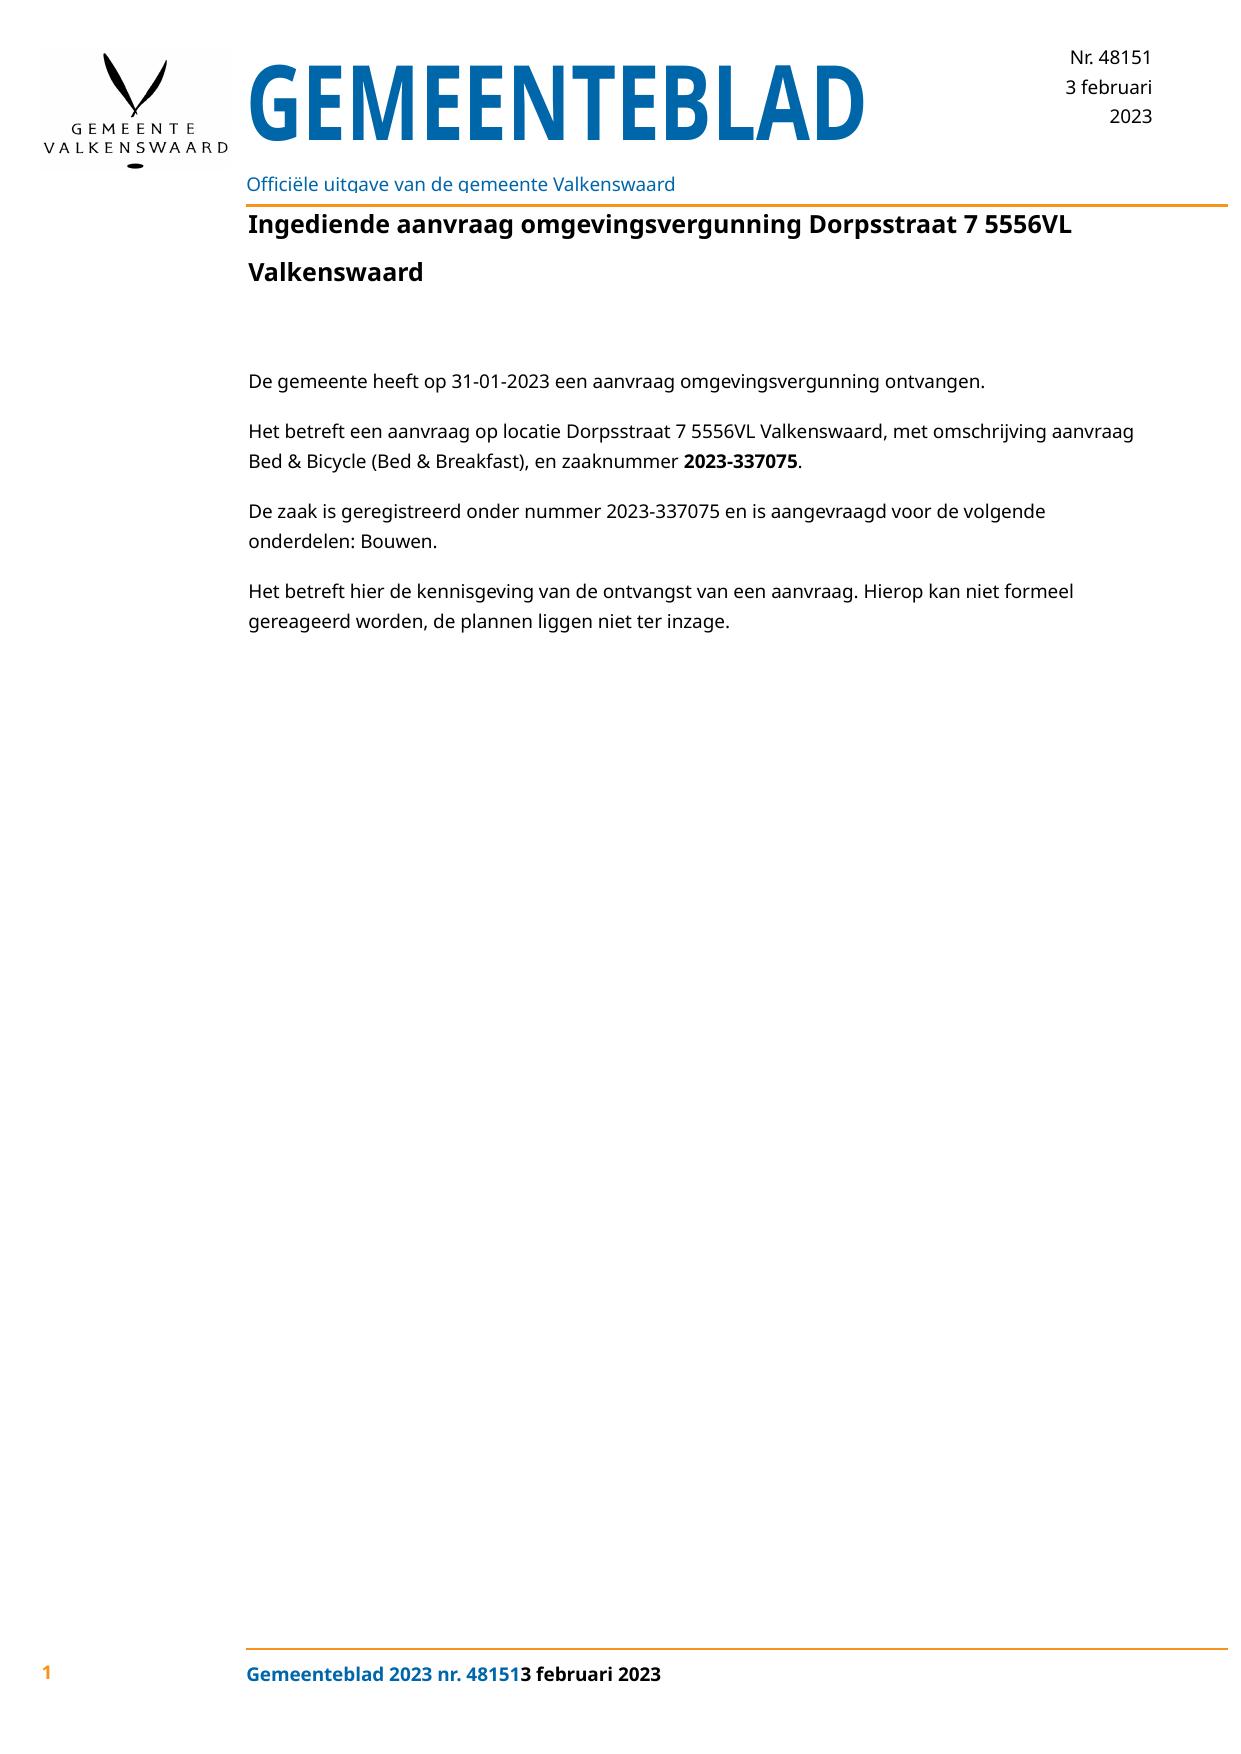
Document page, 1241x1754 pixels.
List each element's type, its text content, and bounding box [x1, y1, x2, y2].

text Het betreft hier de kennisgeving van de ontvangst van een aanvraag. Hierop kan niet formeel gereageerd worden, de plannen liggen niet ter inzage. [248, 579, 1152, 634]
text Het betreft een aanvraag op locatie Dorpsstraat 7 5556VL Valkenswaard, met omschrijving aanvraag Bed & Bicycle (Bed & Breakfast), en zaaknummer 2023-337075. [248, 419, 1152, 474]
text De gemeente heeft op 31-01-2023 een aanvraag omgevingsvergunning ontvangen. [248, 368, 1152, 394]
picture [41, 47, 231, 172]
text Ingediende aanvraag omgevingsvergunning Dorpsstraat 7 5556VL Valkenswaard [248, 207, 1152, 288]
text De zaak is geregistreerd onder nummer 2023-337075 en is aangevraagd voor de volgende onderdelen: Bouwen. [248, 499, 1152, 554]
